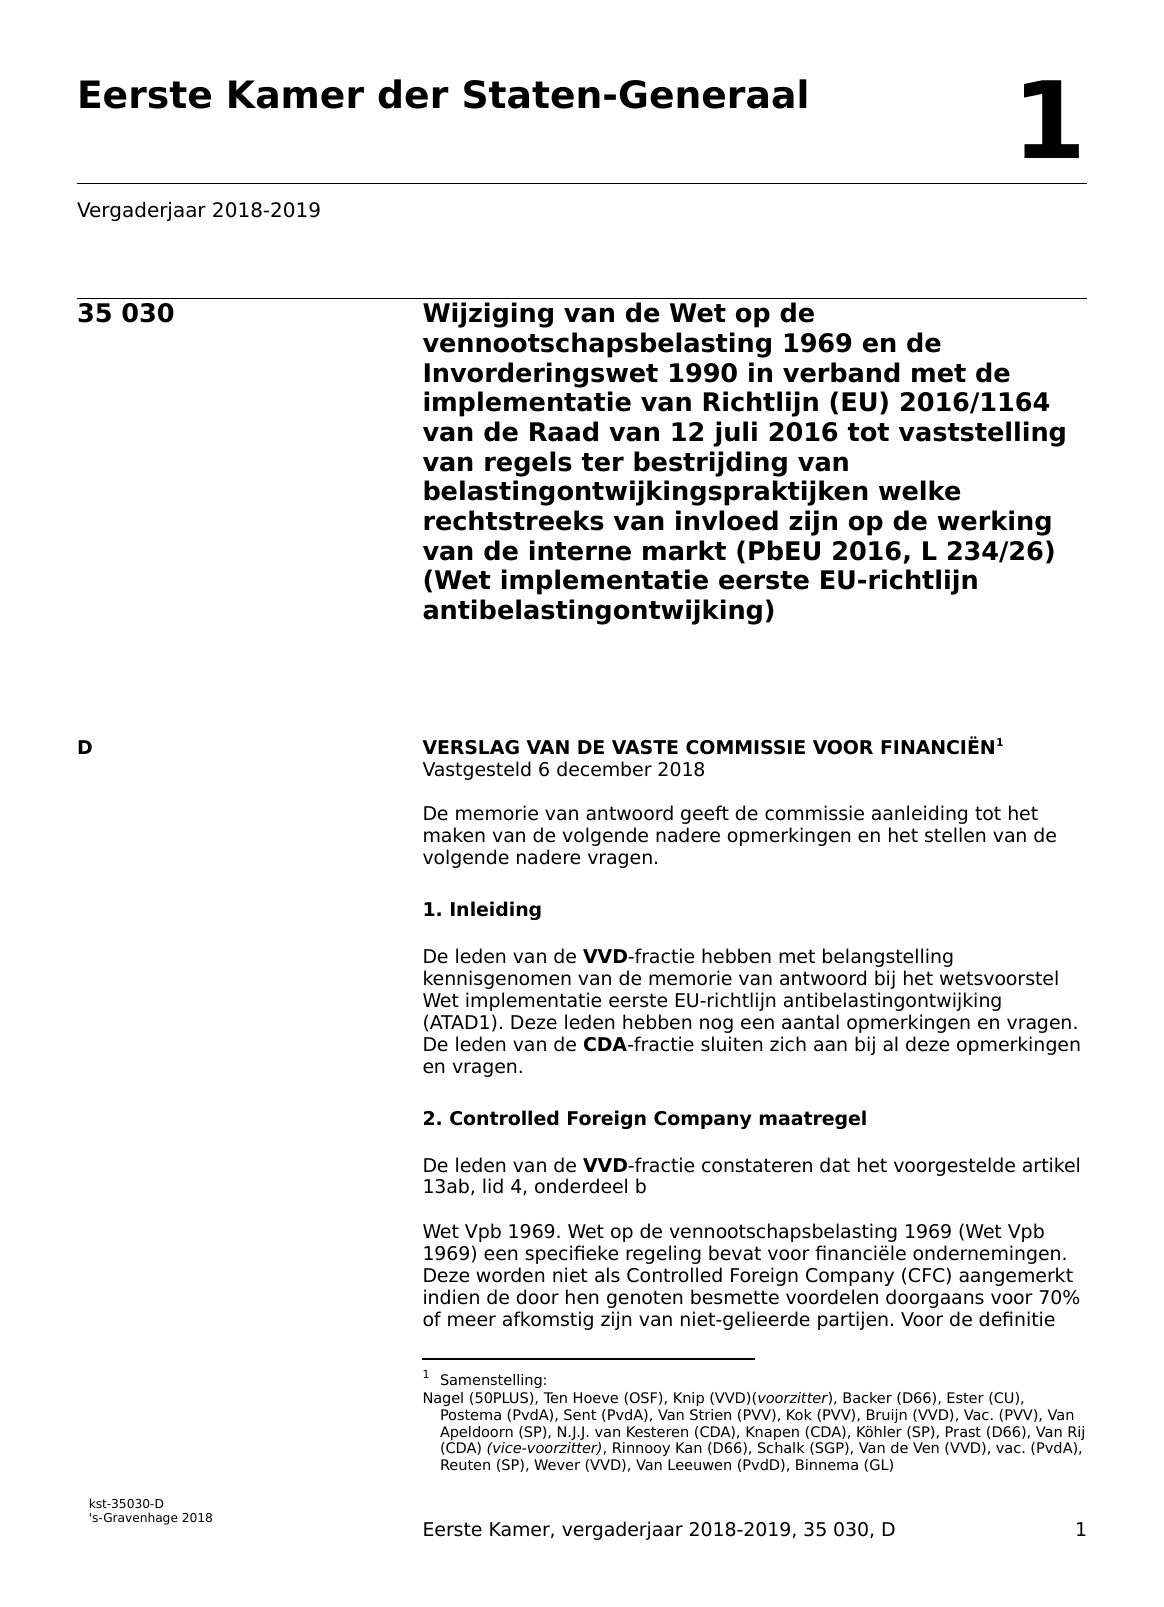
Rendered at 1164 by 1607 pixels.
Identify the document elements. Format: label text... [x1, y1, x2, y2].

subtitle D VERSLAG VAN DE VASTE COMMISSIE VOOR FINANCIËN [77, 737, 1087, 758]
text Nagel (50PLUS), Ten Hoeve (OSF), Knip (VVD)(voorzitter), Backer (D66), Ester (CU), Postema (PvdA), Sent (PvdA), Van Strien (PVV), Kok (PVV), Bruijn (VVD), Vac. (PVV), Van Apeldoorn (SP), N.J.J. van Kesteren (CDA), Knapen (CDA), Köhler (SP), Prast (D66), Van Rij (CDA) (vice-voorzitter), Rinnooy Kan (D66), Schalk (SGP), Van de Ven (VVD), vac. (PvdA), Reuten (SP), Wever (VVD), Van Leeuwen (PvdD), Binnema (GL) [422, 1390, 1087, 1474]
text Vastgesteld 6 december 2018 [422, 758, 1087, 781]
subtitle 35 030 Wijziging van de Wet op de vennootschapsbelasting 1969 en de Invorderingswet 1990 in verband met de implementatie van Richtlijn (EU) 2016/1164 van de Raad van 12 juli 2016 tot vaststelling van regels ter bestrijding van belastingontwijkingspraktijken welke rechtstreeks van invloed zijn op de werking van de interne markt (PbEU 2016, L 234/26) (Wet implementatie eerste EU-richtlijn antibelastingontwijking) [77, 299, 1087, 626]
subtitle 1. Inleiding [422, 899, 1087, 921]
text Wet Vpb 1969. Wet op de vennootschapsbelasting 1969 (Wet Vpb 1969) een specifieke regeling bevat voor financiële ondernemingen. Deze worden niet als Controlled Foreign Company (CFC) aangemerkt indien de door hen genoten besmette voordelen doorgaans voor 70% of meer afkomstig zijn van niet-gelieerde partijen. Voor de definitie [422, 1221, 1087, 1331]
subtitle 2. Controlled Foreign Company maatregel [422, 1107, 1087, 1129]
table_cell Vergaderjaar 2018-2019 [77, 184, 1087, 298]
text De memorie van antwoord geeft de commissie aanleiding tot het maken van de volgende nadere opmerkingen en het stellen van de volgende nadere vragen. [422, 803, 1087, 869]
text kst-35030-D [88, 1497, 323, 1511]
table_header Eerste Kamer der Staten-Generaal [77, 59, 886, 183]
text De leden van de VVD-fractie hebben met belangstelling kennisgenomen van de memorie van antwoord bij het wetsvoorstel Wet implementatie eerste EU-richtlijn antibelastingontwijking (ATAD1). Deze leden hebben nog een aantal opmerkingen en vragen. De leden van de CDA-fractie sluiten zich aan bij al deze opmerkingen en vragen. [422, 946, 1087, 1077]
text Samenstelling: [422, 1368, 1087, 1390]
text 's-Gravenhage 2018 [88, 1511, 323, 1525]
table_header 1 [886, 59, 1087, 183]
text De leden van de VVD-fractie constateren dat het voorgestelde artikel 13ab, lid 4, onderdeel b [422, 1154, 1087, 1198]
